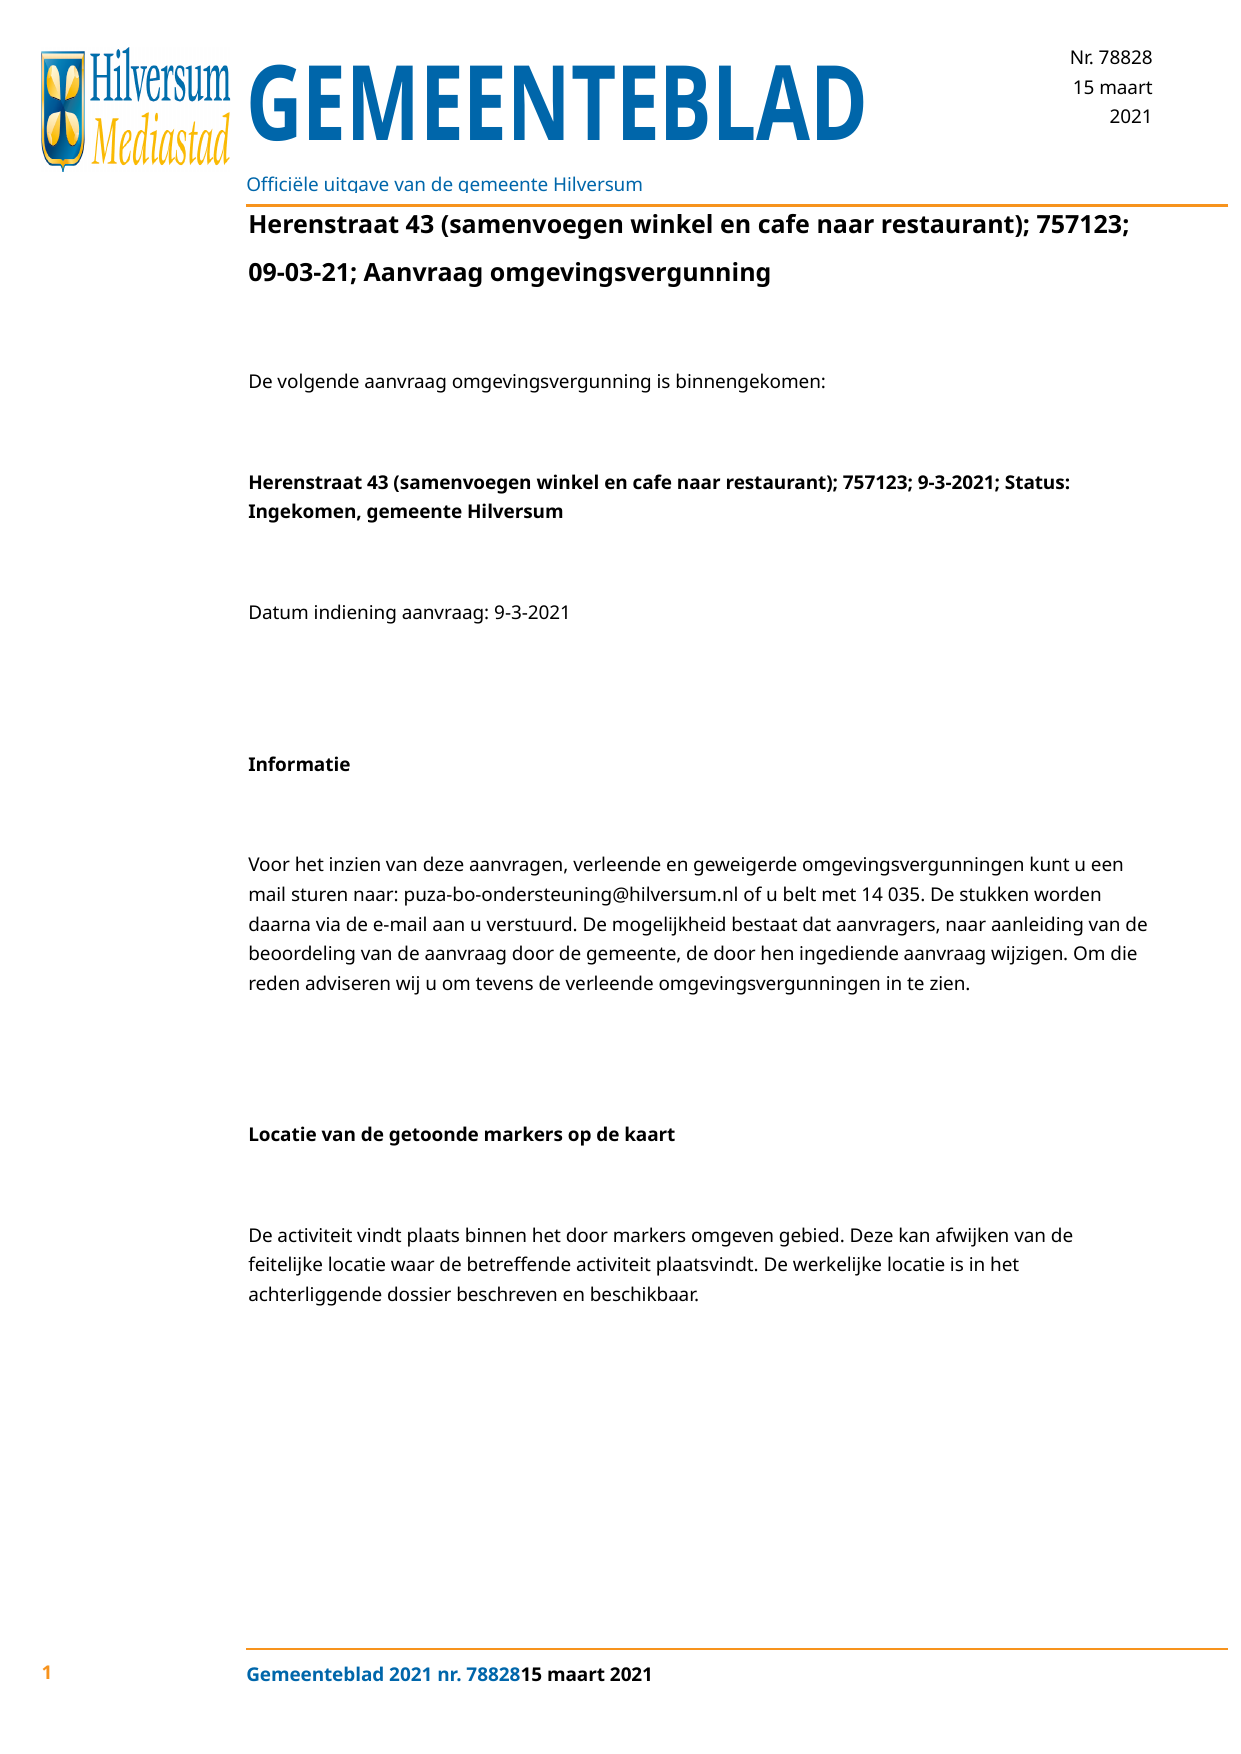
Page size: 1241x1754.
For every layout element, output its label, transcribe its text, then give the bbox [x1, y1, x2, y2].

text Locatie van de getoonde markers op de kaart [248, 1121, 1152, 1147]
text Herenstraat 43 (samenvoegen winkel en cafe naar restaurant); 757123; 9-3-2021; Status: Ingekomen, gemeente Hilversum [248, 469, 1152, 524]
picture [41, 47, 231, 172]
text Herenstraat 43 (samenvoegen winkel en cafe naar restaurant); 757123; 09-03-21; Aanvraag omgevingsvergunning [248, 207, 1152, 288]
text Voor het inzien van deze aanvragen, verleende en geweigerde omgevingsvergunningen kunt u een mail sturen naar: puza-bo-ondersteuning@hilversum.nl of u belt met 14 035. De stukken worden daarna via de e-mail aan u verstuurd. De mogelijkheid bestaat dat aanvragers, naar aanleiding van de beoordeling van de aanvraag door de gemeente, de door hen ingediende aanvraag wijzigen. Om die reden adviseren wij u om tevens de verleende omgevingsvergunningen in te zien. [248, 852, 1152, 996]
text Datum indiening aanvraag: 9-3-2021 [248, 599, 1152, 625]
text Informatie [248, 751, 1152, 777]
text De activiteit vindt plaats binnen het door markers omgeven gebied. Deze kan afwijken van de feitelijke locatie waar de betreffende activiteit plaatsvindt. De werkelijke locatie is in het achterliggende dossier beschreven en beschikbaar. [248, 1222, 1152, 1307]
text De volgende aanvraag omgevingsvergunning is binnengekomen: [248, 368, 1152, 394]
